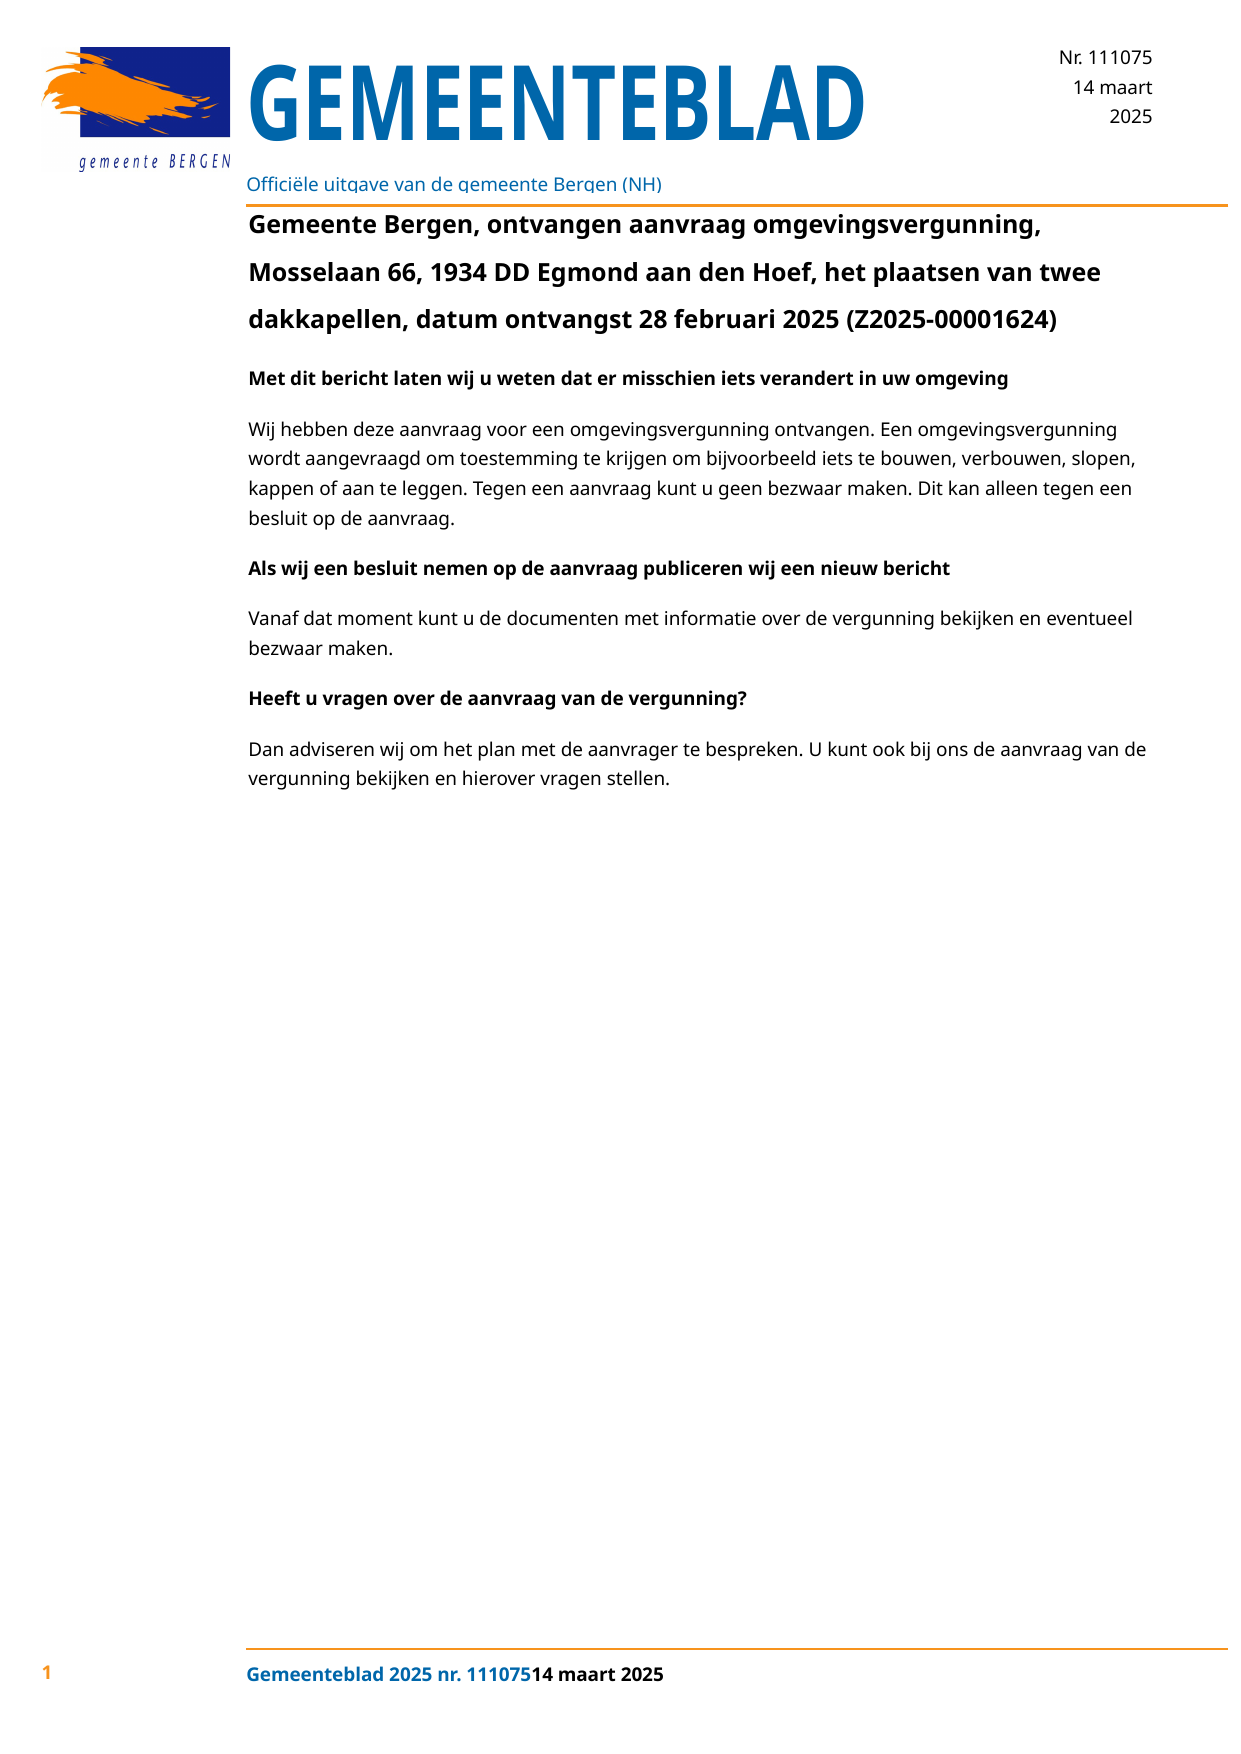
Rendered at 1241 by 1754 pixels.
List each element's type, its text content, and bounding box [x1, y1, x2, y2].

text Heeft u vragen over de aanvraag van de vergunning? [248, 686, 1152, 711]
text Vanaf dat moment kunt u de documenten met informatie over de vergunning bekijken en eventueel bezwaar maken. [248, 606, 1152, 661]
text Met dit bericht laten wij u weten dat er misschien iets verandert in uw omgeving [248, 366, 1152, 391]
text Gemeente Bergen, ontvangen aanvraag omgevingsvergunning, Mosselaan 66, 1934 DD Egmond aan den Hoef, het plaatsen van twee dakkapellen, datum ontvangst 28 februari 2025 (Z2025-00001624) [248, 207, 1152, 336]
picture [41, 47, 231, 172]
text Als wij een besluit nemen op de aanvraag publiceren wij een nieuw bericht [248, 555, 1152, 581]
text Wij hebben deze aanvraag voor een omgevingsvergunning ontvangen. Een omgevingsvergunning wordt aangevraagd om toestemming te krijgen om bijvoorbeeld iets te bouwen, verbouwen, slopen, kappen of aan te leggen. Tegen een aanvraag kunt u geen bezwaar maken. Dit kan alleen tegen een besluit op de aanvraag. [248, 416, 1152, 530]
text Dan adviseren wij om het plan met de aanvrager te bespreken. U kunt ook bij ons de aanvraag van de vergunning bekijken en hierover vragen stellen. [248, 736, 1152, 791]
